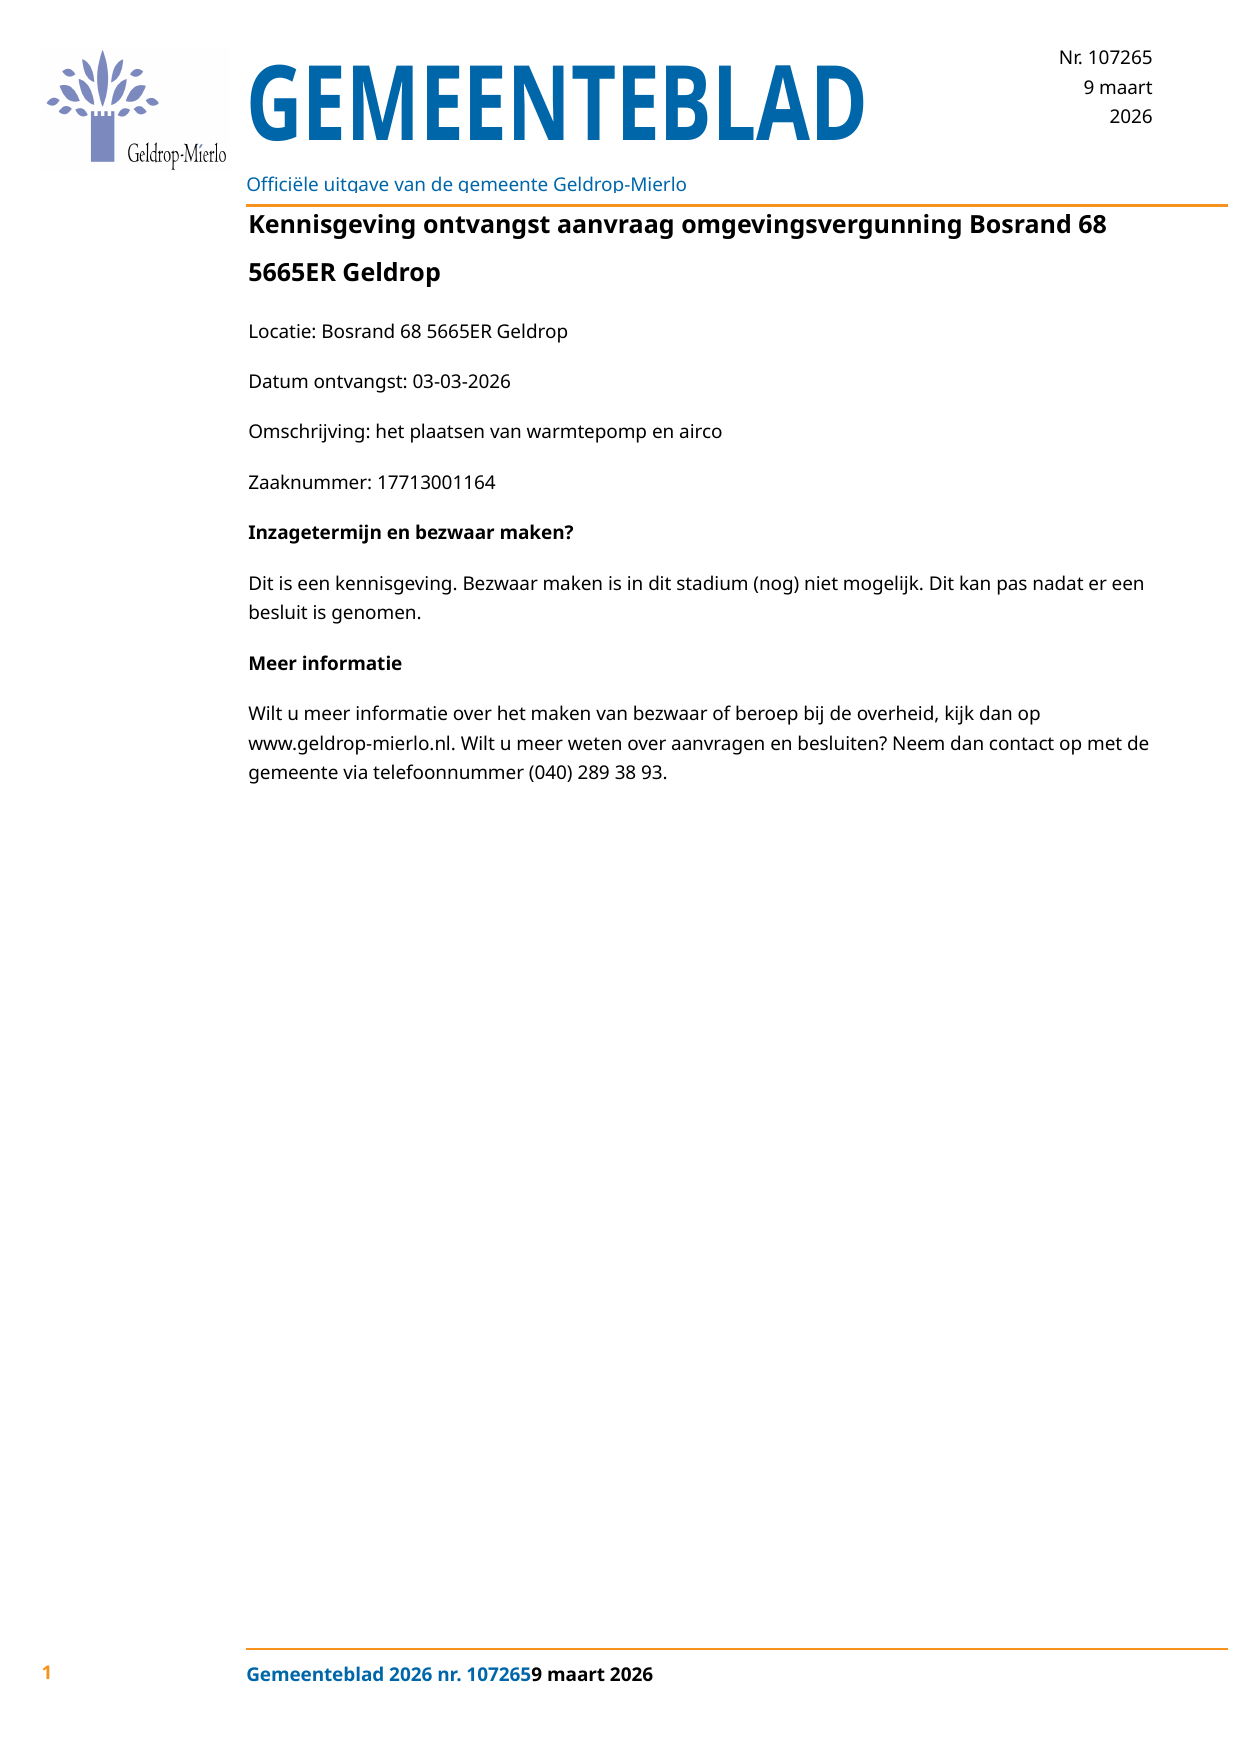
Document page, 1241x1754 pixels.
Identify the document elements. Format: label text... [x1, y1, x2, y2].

text Inzagetermijn en bezwaar maken? [248, 519, 1152, 545]
text Meer informatie [248, 650, 1152, 676]
text Datum ontvangst: 03-03-2026 [248, 368, 1152, 394]
text Dit is een kennisgeving. Bezwaar maken is in dit stadium (nog) niet mogelijk. Dit kan pas nadat er een besluit is genomen. [248, 570, 1152, 625]
text Locatie: Bosrand 68 5665ER Geldrop [248, 318, 1152, 344]
text Wilt u meer informatie over het maken van bezwaar of beroep bij de overheid, kijk dan op www.geldrop-mierlo.nl. Wilt u meer weten over aanvragen en besluiten? Neem dan contact op met de gemeente via telefoonnummer (040) 289 38 93. [248, 700, 1152, 785]
text Zaaknummer: 17713001164 [248, 469, 1152, 495]
text Kennisgeving ontvangst aanvraag omgevingsvergunning Bosrand 68 5665ER Geldrop [248, 207, 1152, 288]
picture [41, 47, 231, 172]
text Omschrijving: het plaatsen van warmtepomp en airco [248, 419, 1152, 444]
